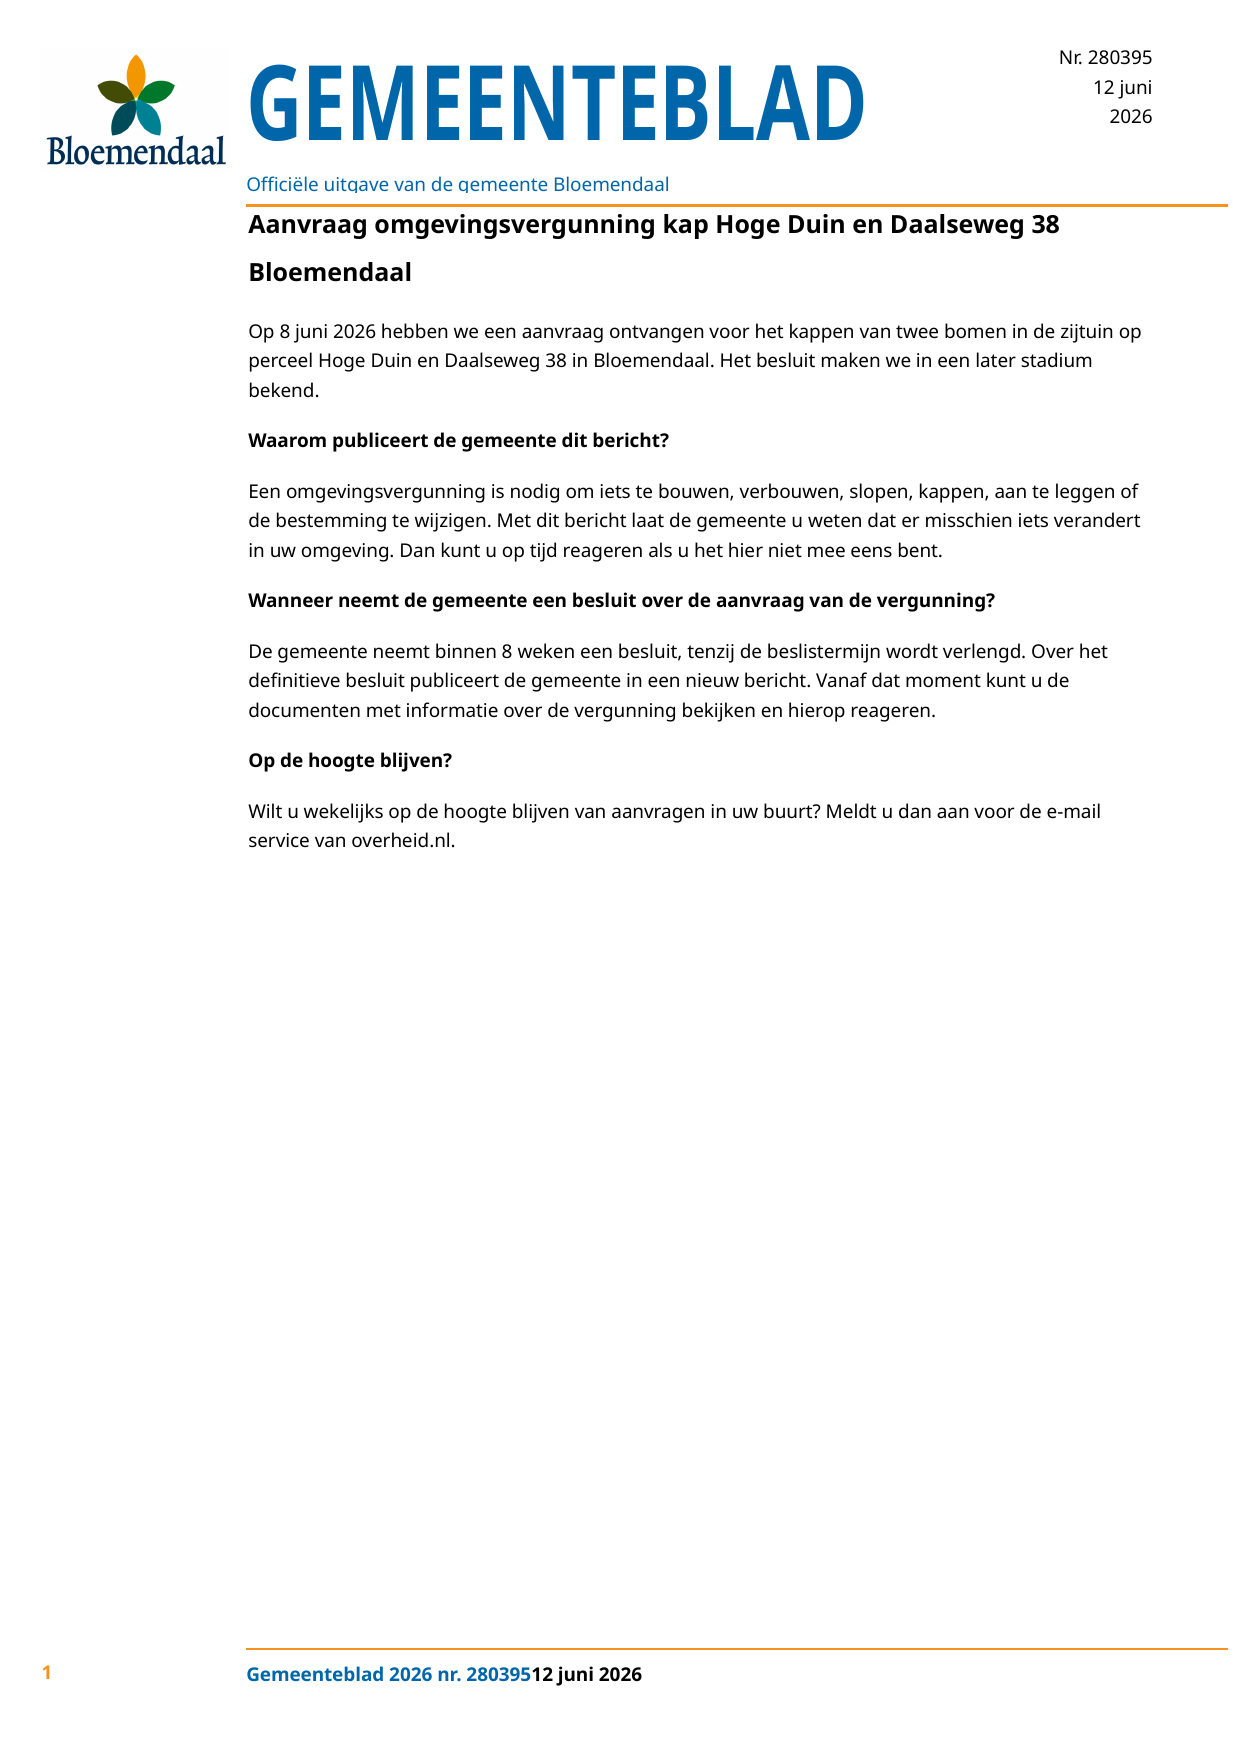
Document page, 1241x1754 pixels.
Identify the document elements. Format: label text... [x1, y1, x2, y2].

text Wanneer neemt de gemeente een besluit over de aanvraag van de vergunning? [248, 587, 1152, 613]
text Waarom publiceert de gemeente dit bericht? [248, 427, 1152, 453]
text Op de hoogte blijven? [248, 747, 1152, 773]
text De gemeente neemt binnen 8 weken een besluit, tenzij de beslistermijn wordt verlengd. Over het definitieve besluit publiceert de gemeente in een nieuw bericht. Vanaf dat moment kunt u de documenten met informatie over de vergunning bekijken en hierop reageren. [248, 638, 1152, 723]
picture [41, 47, 231, 172]
text Een omgevingsvergunning is nodig om iets te bouwen, verbouwen, slopen, kappen, aan te leggen of de bestemming te wijzigen. Met dit bericht laat de gemeente u weten dat er misschien iets verandert in uw omgeving. Dan kunt u op tijd reageren als u het hier niet mee eens bent. [248, 478, 1152, 563]
text Op 8 juni 2026 hebben we een aanvraag ontvangen voor het kappen van twee bomen in de zijtuin op perceel Hoge Duin en Daalseweg 38 in Bloemendaal. Het besluit maken we in een later stadium bekend. [248, 318, 1152, 403]
text Aanvraag omgevingsvergunning kap Hoge Duin en Daalseweg 38 Bloemendaal [248, 207, 1152, 288]
text Wilt u wekelijks op de hoogte blijven van aanvragen in uw buurt? Meldt u dan aan voor de e-mail service van overheid.nl. [248, 798, 1152, 853]
